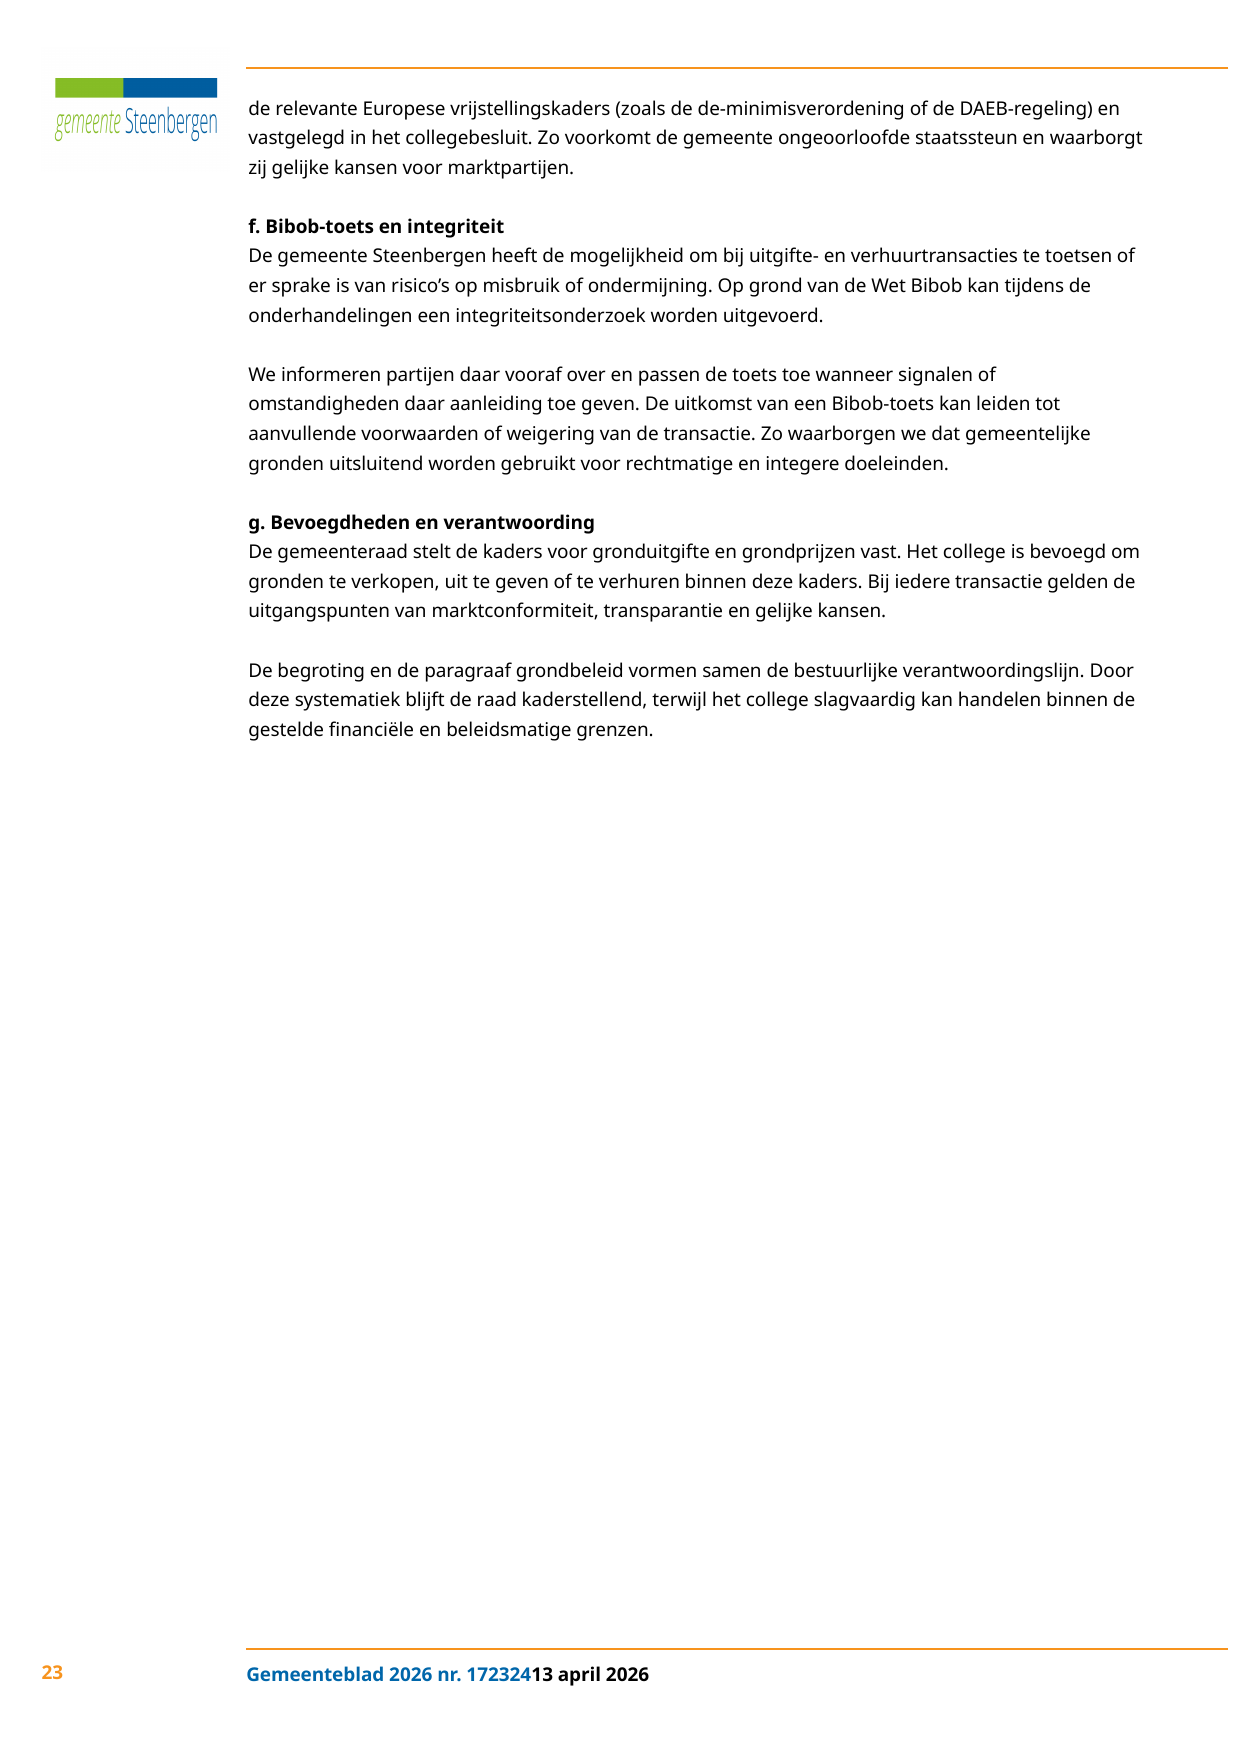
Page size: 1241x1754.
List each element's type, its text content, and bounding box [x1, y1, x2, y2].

text We informeren partijen daar vooraf over en passen de toets toe wanneer signalen of omstandigheden daar aanleiding toe geven. De uitkomst van een Bibob-toets kan leiden tot aanvullende voorwaarden of weigering van de transactie. Zo waarborgen we dat gemeentelijke gronden uitsluitend worden gebruikt voor rechtmatige en integere doeleinden. [248, 361, 1152, 476]
text f. Bibob-toets en integriteit [248, 213, 1152, 239]
text De gemeente Steenbergen heeft de mogelijkheid om bij uitgifte- en verhuurtransacties te toetsen of er sprake is van risico’s op misbruik of ondermijning. Op grond van de Wet Bibob kan tijdens de onderhandelingen een integriteitsonderzoek worden uitgevoerd. [248, 243, 1152, 328]
picture [41, 47, 231, 172]
text De gemeenteraad stelt de kaders voor gronduitgifte en grondprijzen vast. Het college is bevoegd om gronden te verkopen, uit te geven of te verhuren binnen deze kaders. Bij iedere transactie gelden de uitgangspunten van marktconformiteit, transparantie en gelijke kansen. [248, 538, 1152, 623]
text De begroting en de paragraaf grondbeleid vormen samen de bestuurlijke verantwoordingslijn. Door deze systematiek blijft de raad kaderstellend, terwijl het college slagvaardig kan handelen binnen de gestelde financiële en beleidsmatige grenzen. [248, 657, 1152, 742]
text g. Bevoegdheden en verantwoording [248, 509, 1152, 535]
text de relevante Europese vrijstellingskaders (zoals de de-minimisverordening of de DAEB-regeling) en vastgelegd in het collegebesluit. Zo voorkomt de gemeente ongeoorloofde staatssteun en waarborgt zij gelijke kansen voor marktpartijen. [248, 95, 1152, 180]
